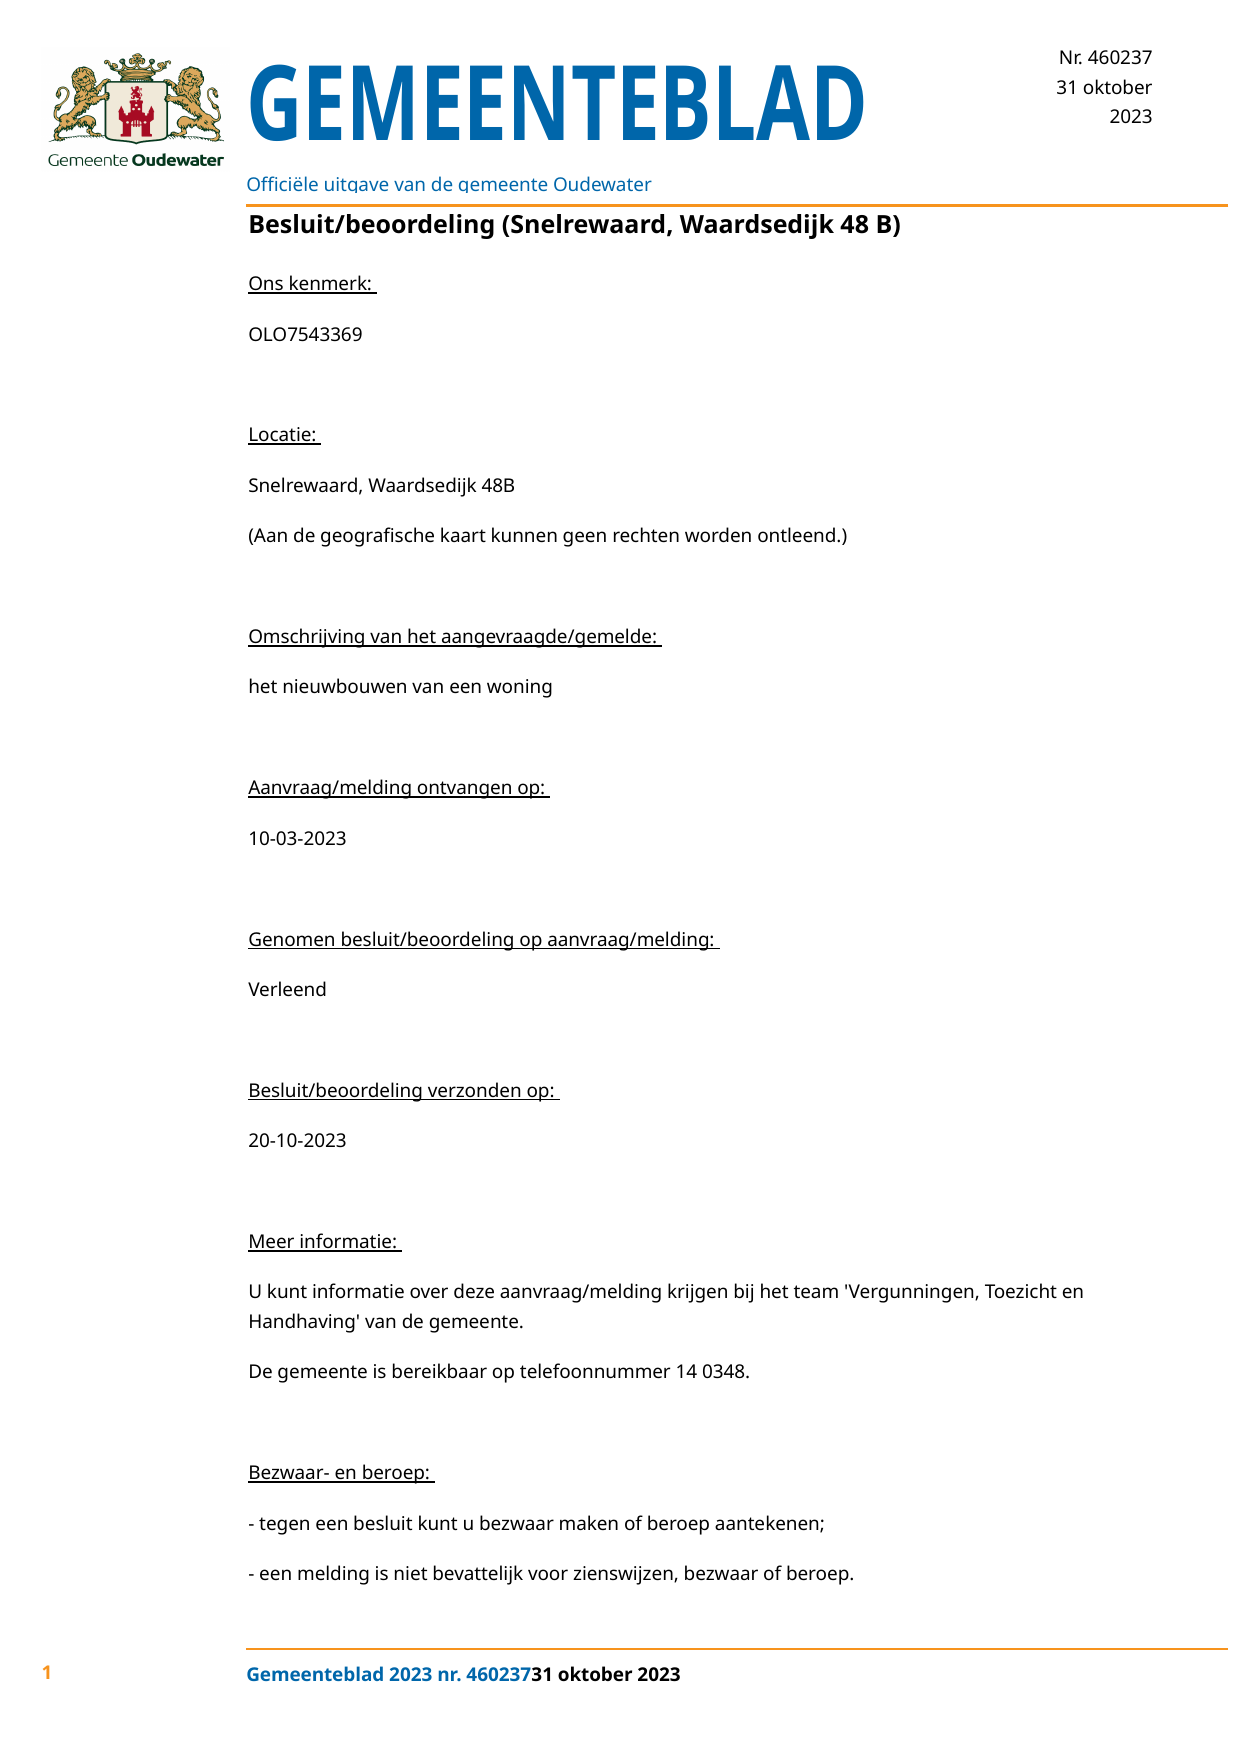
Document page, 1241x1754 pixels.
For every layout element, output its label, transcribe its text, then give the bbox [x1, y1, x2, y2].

text Meer informatie: [248, 1228, 1152, 1254]
text (Aan de geografische kaart kunnen geen rechten worden ontleend.) [248, 522, 1152, 548]
text - tegen een besluit kunt u bezwaar maken of beroep aantekenen; [248, 1510, 1152, 1536]
text het nieuwbouwen van een woning [248, 674, 1152, 699]
text OLO7543369 [248, 321, 1152, 346]
text Bezwaar- en beroep: [248, 1459, 1152, 1485]
text 20-10-2023 [248, 1127, 1152, 1153]
text Snelrewaard, Waardsedijk 48B [248, 472, 1152, 498]
text Verleend [248, 976, 1152, 1002]
text Besluit/beoordeling verzonden op: [248, 1077, 1152, 1103]
text - een melding is niet bevattelijk voor zienswijzen, bezwaar of beroep. [248, 1560, 1152, 1586]
text Genomen besluit/beoordeling op aanvraag/melding: [248, 926, 1152, 951]
text U kunt informatie over deze aanvraag/melding krijgen bij het team 'Vergunningen, Toezicht en Handhaving' van de gemeente. [248, 1279, 1152, 1334]
text Aanvraag/melding ontvangen op: [248, 774, 1152, 800]
text Ons kenmerk: [248, 270, 1152, 296]
text Omschrijving van het aangevraagde/gemelde: [248, 623, 1152, 649]
text 10-03-2023 [248, 825, 1152, 851]
picture [41, 47, 231, 172]
text Besluit/beoordeling (Snelrewaard, Waardsedijk 48 B) [248, 207, 1152, 241]
text De gemeente is bereikbaar op telefoonnummer 14 0348. [248, 1359, 1152, 1384]
text Locatie: [248, 422, 1152, 447]
